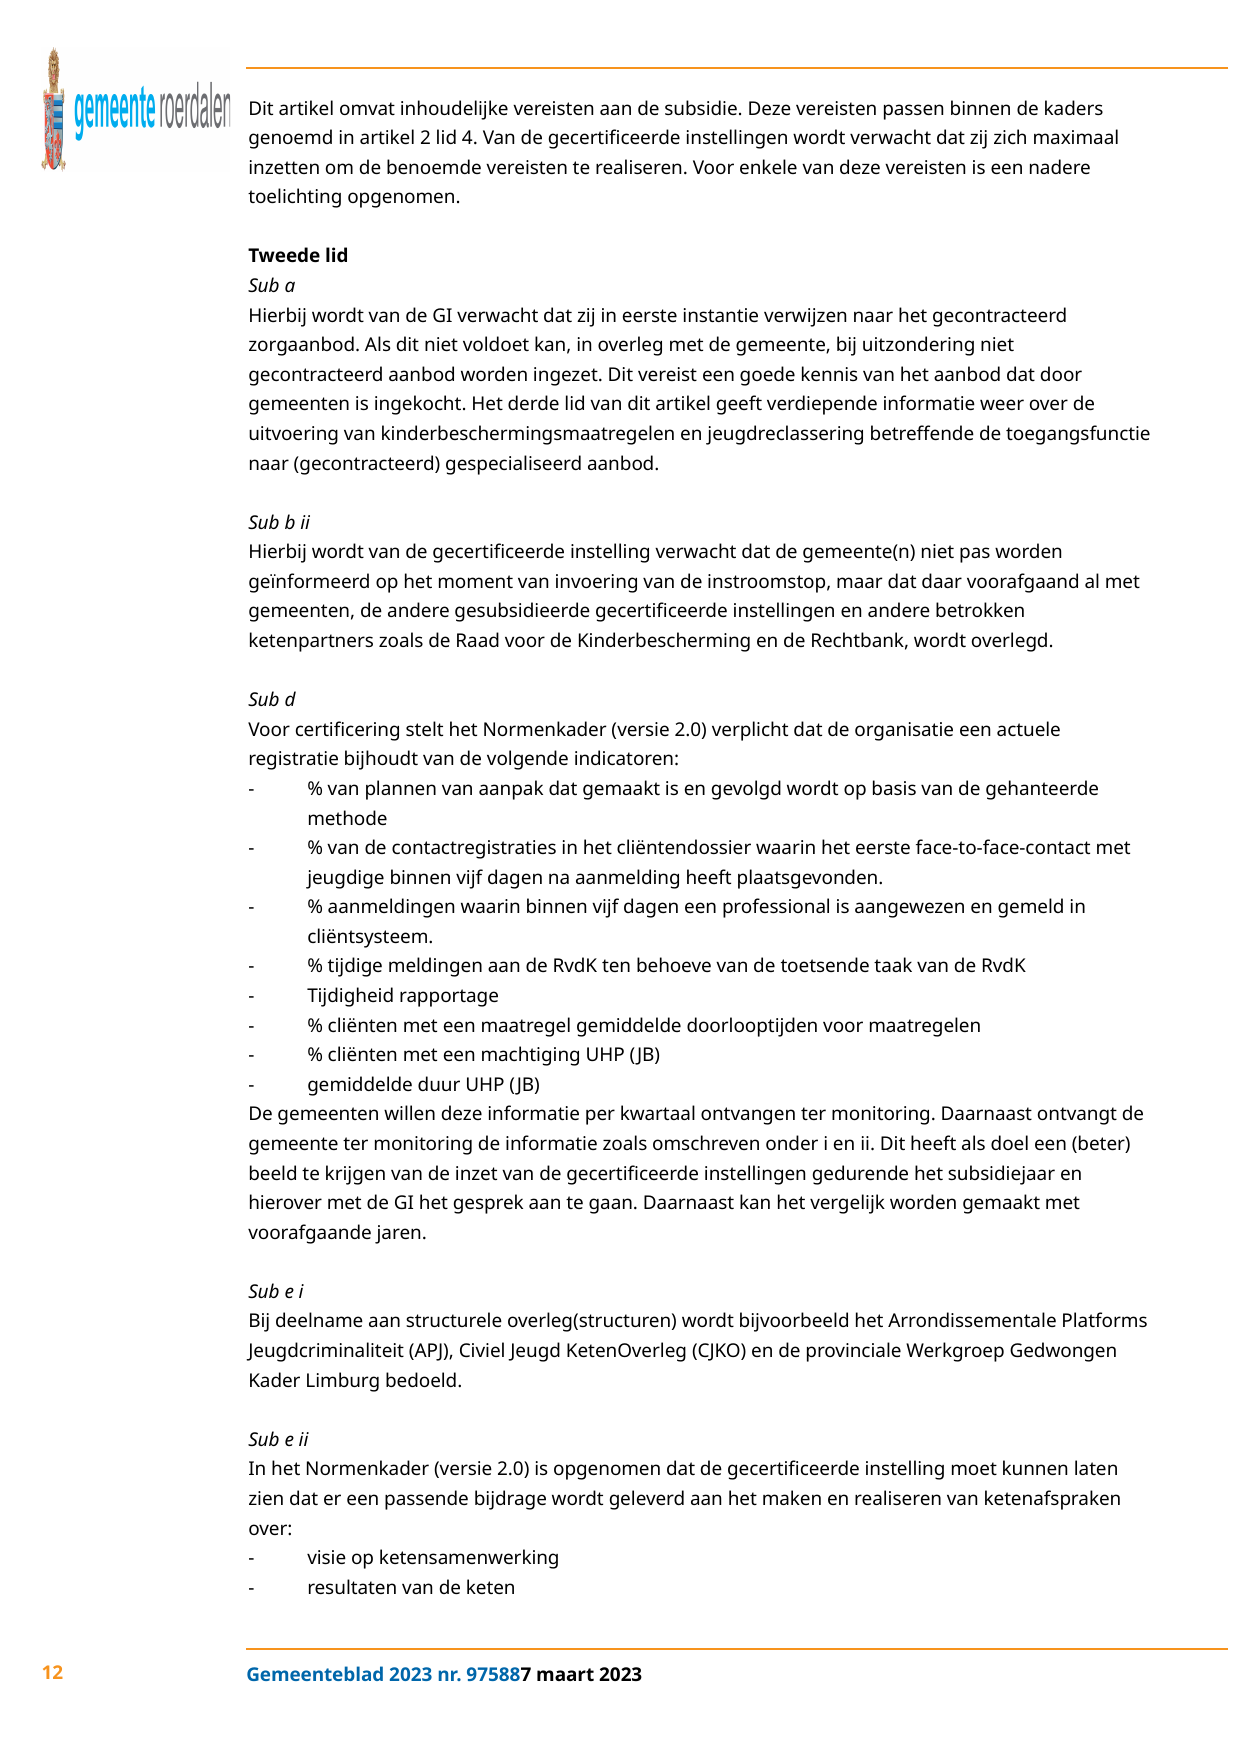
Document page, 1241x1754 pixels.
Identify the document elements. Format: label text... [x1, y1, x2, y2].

text Sub e i [248, 1278, 1152, 1304]
text Hierbij wordt van de GI verwacht dat zij in eerste instantie verwijzen naar het gecontracteerd zorgaanbod. Als dit niet voldoet kan, in overleg met de gemeente, bij uitzondering niet gecontracteerd aanbod worden ingezet. Dit vereist een goede kennis van het aanbod dat door gemeenten is ingekocht. Het derde lid van dit artikel geeft verdiepende informatie weer over de uitvoering van kinderbeschermingsmaatregelen en jeugdreclassering betreffende de toegangsfunctie naar (gecontracteerd) gespecialiseerd aanbod. [248, 302, 1152, 476]
text Tweede lid [248, 243, 1152, 268]
list visie op ketensamenwerking [248, 1544, 1152, 1570]
text Dit artikel omvat inhoudelijke vereisten aan de subsidie. Deze vereisten passen binnen de kaders genoemd in artikel 2 lid 4. Van de gecertificeerde instellingen wordt verwacht dat zij zich maximaal inzetten om de benoemde vereisten te realiseren. Voor enkele van deze vereisten is een nadere toelichting opgenomen. [248, 95, 1152, 209]
list gemiddelde duur UHP (JB) [248, 1071, 1152, 1097]
text Hierbij wordt van de gecertificeerde instelling verwacht dat de gemeente(n) niet pas worden geïnformeerd op het moment van invoering van de instroomstop, maar dat daar voorafgaand al met gemeenten, de andere gesubsidieerde gecertificeerde instellingen en andere betrokken ketenpartners zoals de Raad voor de Kinderbescherming en de Rechtbank, wordt overlegd. [248, 538, 1152, 653]
text Sub d [248, 686, 1152, 712]
text Voor certificering stelt het Normenkader (versie 2.0) verplicht dat de organisatie een actuele [248, 716, 1152, 742]
list % cliënten met een machtiging UHP (JB) [248, 1041, 1152, 1067]
list Tijdigheid rapportage [248, 982, 1152, 1008]
list resultaten van de keten [248, 1574, 1152, 1600]
text Sub b ii [248, 509, 1152, 535]
text Sub e ii [248, 1426, 1152, 1452]
text Sub a [248, 272, 1152, 298]
text Bij deelname aan structurele overleg(structuren) wordt bijvoorbeeld het Arrondissementale Platforms Jeugdcriminaliteit (APJ), Civiel Jeugd KetenOverleg (CJKO) en de provinciale Werkgroep Gedwongen Kader Limburg bedoeld. [248, 1308, 1152, 1393]
picture [41, 47, 231, 172]
list % cliënten met een maatregel gemiddelde doorlooptijden voor maatregelen [248, 1012, 1152, 1038]
list % tijdige meldingen aan de RvdK ten behoeve van de toetsende taak van de RvdK [248, 953, 1152, 978]
list % aanmeldingen waarin binnen vijf dagen een professional is aangewezen en gemeld in cliëntsysteem. [248, 893, 1152, 949]
text registratie bijhoudt van de volgende indicatoren: [248, 746, 1152, 771]
text De gemeenten willen deze informatie per kwartaal ontvangen ter monitoring. Daarnaast ontvangt de gemeente ter monitoring de informatie zoals omschreven onder i en ii. Dit heeft als doel een (beter) beeld te krijgen van de inzet van de gecertificeerde instellingen gedurende het subsidiejaar en hierover met de GI het gesprek aan te gaan. Daarnaast kan het vergelijk worden gemaakt met voorafgaande jaren. [248, 1101, 1152, 1245]
list % van plannen van aanpak dat gemaakt is en gevolgd wordt op basis van de gehanteerde methode [248, 775, 1152, 831]
text In het Normenkader (versie 2.0) is opgenomen dat de gecertificeerde instelling moet kunnen laten zien dat er een passende bijdrage wordt geleverd aan het maken en realiseren van ketenafspraken over: [248, 1456, 1152, 1541]
list % van de contactregistraties in het cliëntendossier waarin het eerste face-to-face-contact met jeugdige binnen vijf dagen na aanmelding heeft plaatsgevonden. [248, 834, 1152, 890]
